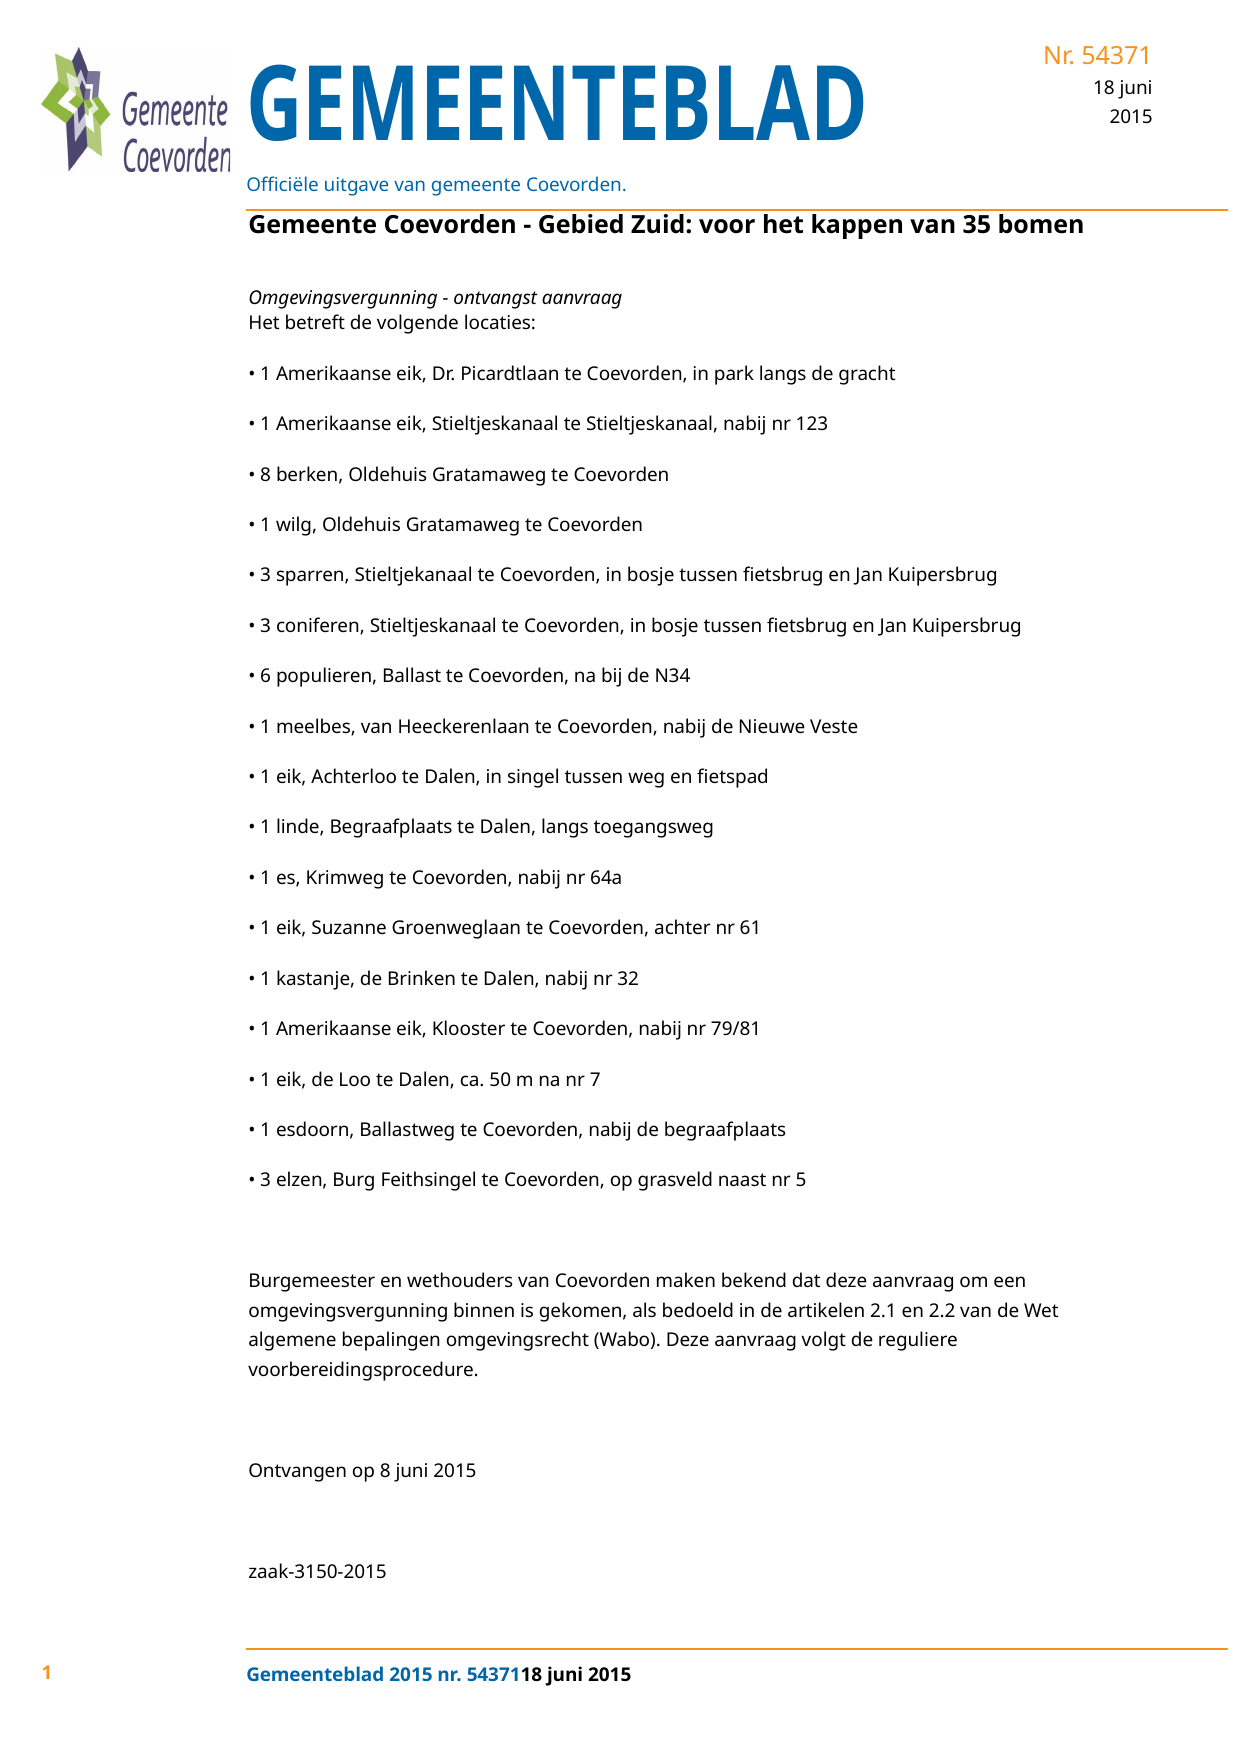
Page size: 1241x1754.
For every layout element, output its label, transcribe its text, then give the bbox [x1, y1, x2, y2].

text • 3 sparren, Stieltjekanaal te Coevorden, in bosje tussen fietsbrug en Jan Kuipersbrug [248, 562, 1152, 587]
text Burgemeester en wethouders van Coevorden maken bekend dat deze aanvraag om een omgevingsvergunning binnen is gekomen, als bedoeld in de artikelen 2.1 en 2.2 van de Wet algemene bepalingen omgevingsrecht (Wabo). Deze aanvraag volgt de reguliere voorbereidingsprocedure. [248, 1267, 1152, 1382]
text • 1 Amerikaanse eik, Dr. Picardtlaan te Coevorden, in park langs de gracht [248, 360, 1152, 386]
text • 1 Amerikaanse eik, Stieltjeskanaal te Stieltjeskanaal, nabij nr 123 [248, 410, 1152, 436]
text Gemeente Coevorden - Gebied Zuid: voor het kappen van 35 bomen [248, 211, 1152, 241]
text • 3 coniferen, Stieltjeskanaal te Coevorden, in bosje tussen fietsbrug en Jan Kuipersbrug [248, 612, 1152, 638]
text • 8 berken, Oldehuis Gratamaweg te Coevorden [248, 461, 1152, 487]
text Omgevingsvergunning - ontvangst aanvraag [248, 284, 1152, 309]
text • 1 kastanje, de Brinken te Dalen, nabij nr 32 [248, 965, 1152, 991]
text • 1 linde, Begraafplaats te Dalen, langs toegangsweg [248, 814, 1152, 839]
text • 1 wilg, Oldehuis Gratamaweg te Coevorden [248, 511, 1152, 537]
text zaak-3150-2015 [248, 1558, 1152, 1584]
picture [41, 47, 231, 172]
text • 1 eik, de Loo te Dalen, ca. 50 m na nr 7 [248, 1066, 1152, 1092]
text • 6 populieren, Ballast te Coevorden, na bij de N34 [248, 662, 1152, 688]
text • 1 esdoorn, Ballastweg te Coevorden, nabij de begraafplaats [248, 1116, 1152, 1142]
text • 1 es, Krimweg te Coevorden, nabij nr 64a [248, 864, 1152, 890]
text • 1 meelbes, van Heeckerenlaan te Coevorden, nabij de Nieuwe Veste [248, 713, 1152, 739]
text Ontvangen op 8 juni 2015 [248, 1457, 1152, 1483]
text • 1 Amerikaanse eik, Klooster te Coevorden, nabij nr 79/81 [248, 1015, 1152, 1041]
text • 1 eik, Achterloo te Dalen, in singel tussen weg en fietspad [248, 763, 1152, 789]
text • 3 elzen, Burg Feithsingel te Coevorden, op grasveld naast nr 5 [248, 1167, 1152, 1192]
text Het betreft de volgende locaties: [248, 309, 1152, 335]
text • 1 eik, Suzanne Groenweglaan te Coevorden, achter nr 61 [248, 914, 1152, 940]
